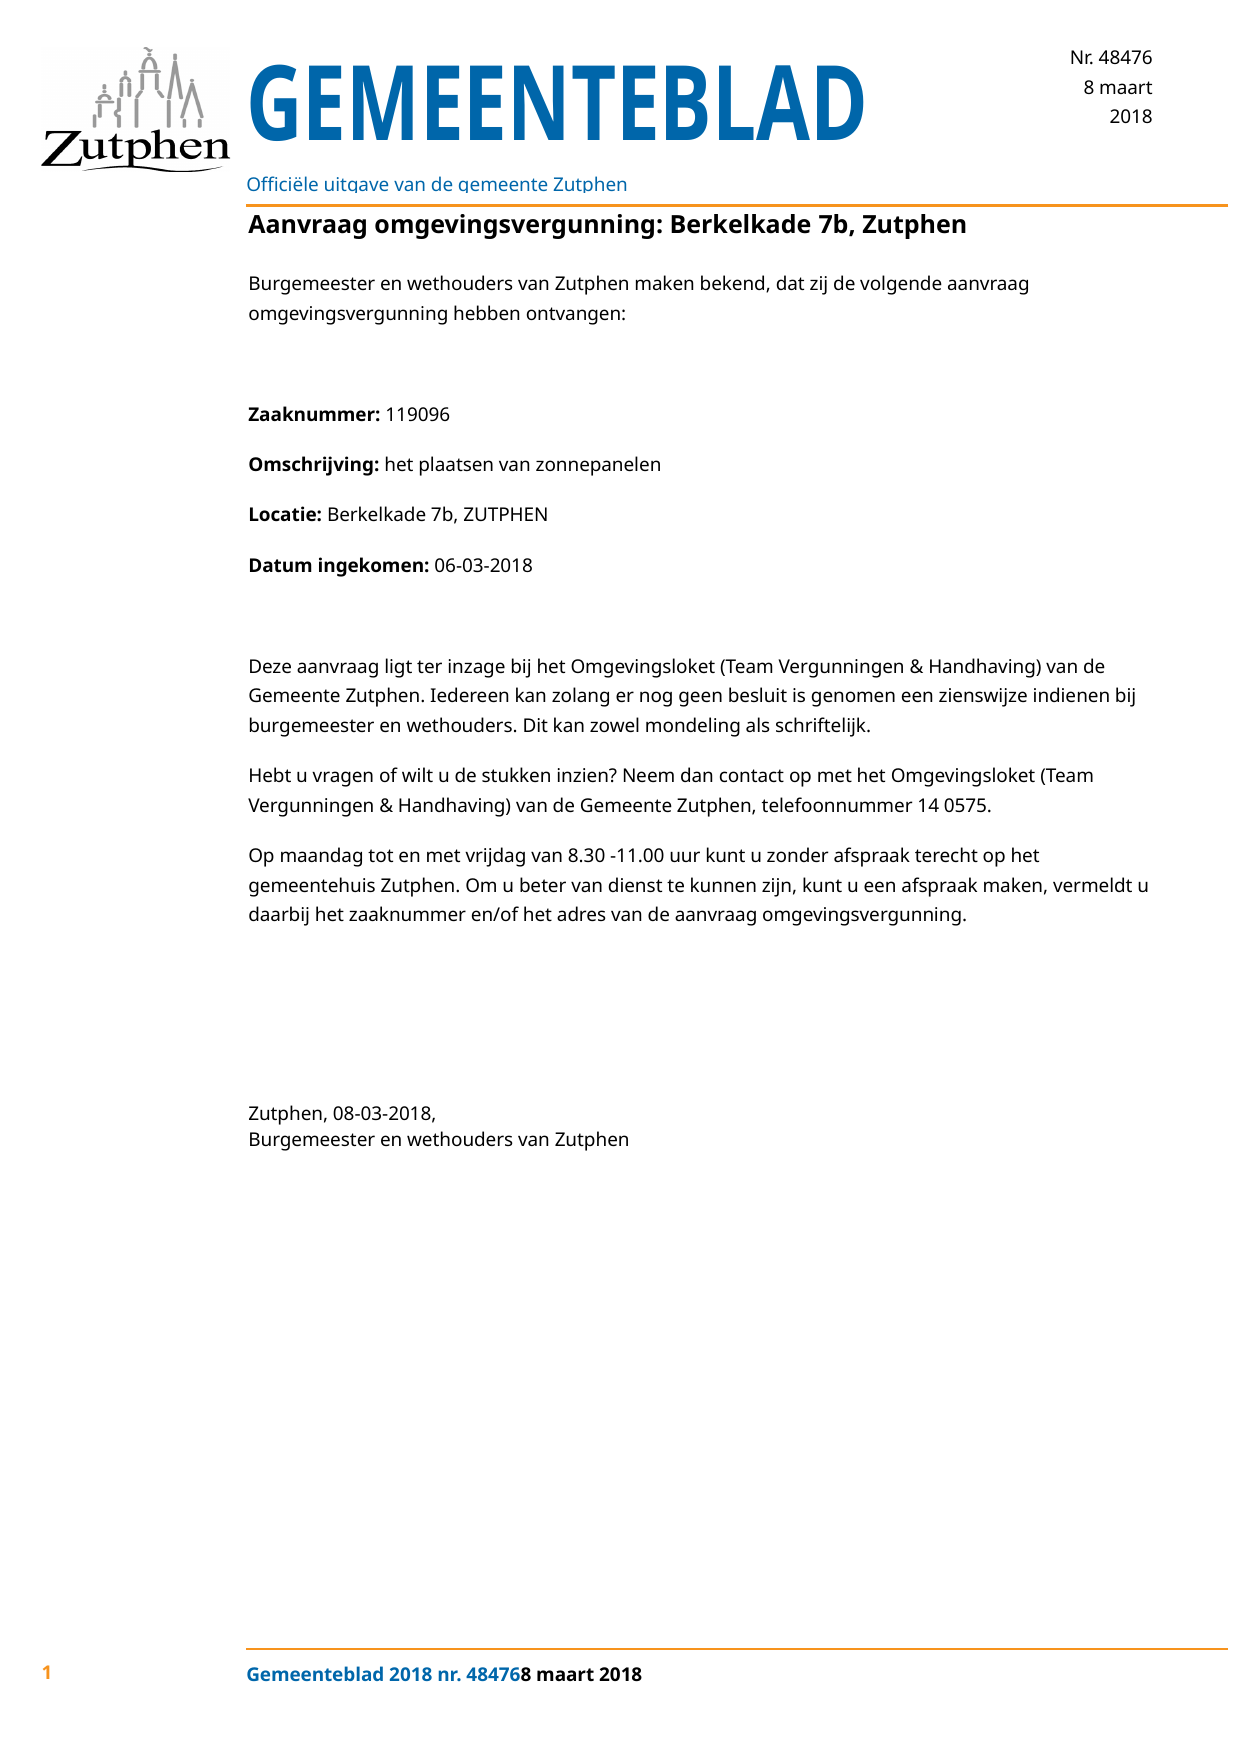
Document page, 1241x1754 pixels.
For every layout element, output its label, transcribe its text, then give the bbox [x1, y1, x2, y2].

picture [41, 47, 231, 172]
text Hebt u vragen of wilt u de stukken inzien? Neem dan contact op met het Omgevingsloket (Team Vergunningen & Handhaving) van de Gemeente Zutphen, telefoonnummer 14 0575. [248, 762, 1152, 818]
text Op maandag tot en met vrijdag van 8.30 -11.00 uur kunt u zonder afspraak terecht op het gemeentehuis Zutphen. Om u beter van dienst te kunnen zijn, kunt u een afspraak maken, vermeldt u daarbij het zaaknummer en/of het adres van de aanvraag omgevingsvergunning. [248, 842, 1152, 927]
text Deze aanvraag ligt ter inzage bij het Omgevingsloket (Team Vergunningen & Handhaving) van de Gemeente Zutphen. Iedereen kan zolang er nog geen besluit is genomen een zienswijze indienen bij burgemeester en wethouders. Dit kan zowel mondeling als schriftelijk. [248, 653, 1152, 738]
text Locatie: Berkelkade 7b, ZUTPHEN [248, 502, 1152, 527]
text Zaaknummer: 119096 [248, 401, 1152, 426]
text Datum ingekomen: 06-03-2018 [248, 552, 1152, 578]
text Burgemeester en wethouders van Zutphen maken bekend, dat zij de volgende aanvraag omgevingsvergunning hebben ontvangen: [248, 270, 1152, 326]
text Zutphen, 08-03-2018, [248, 1101, 1152, 1126]
text Omschrijving: het plaatsen van zonnepanelen [248, 451, 1152, 477]
text Burgemeester en wethouders van Zutphen [248, 1126, 1152, 1152]
text Aanvraag omgevingsvergunning: Berkelkade 7b, Zutphen [248, 207, 1152, 241]
